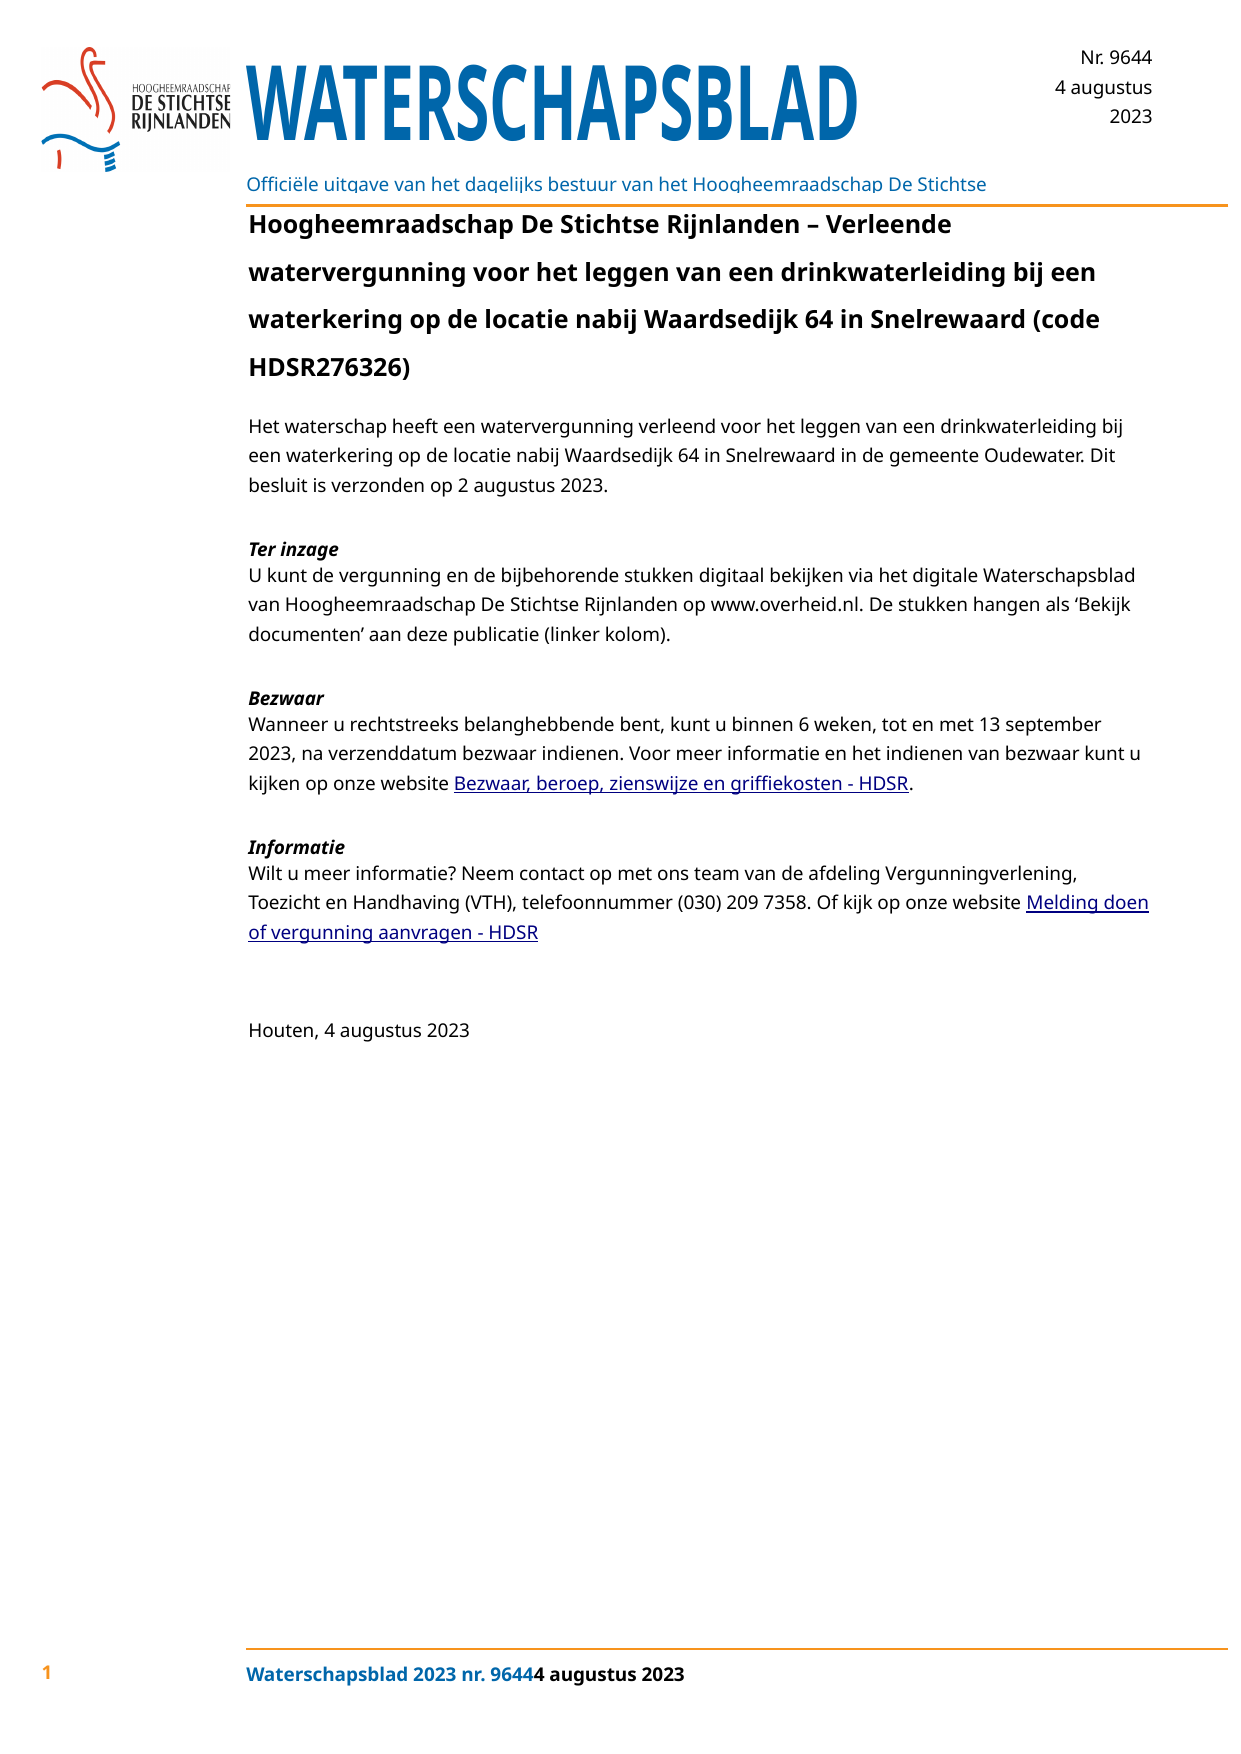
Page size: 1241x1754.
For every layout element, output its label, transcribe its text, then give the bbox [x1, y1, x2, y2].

text Hoogheemraadschap De Stichtse Rijnlanden – Verleende watervergunning voor het leggen van een drinkwaterleiding bij een waterkering op de locatie nabij Waardsedijk 64 in Snelrewaard (code HDSR276326) [248, 207, 1152, 384]
text Informatie [248, 834, 1152, 860]
text Ter inzage [248, 536, 1152, 562]
text Bezwaar [248, 685, 1152, 711]
text Houten, 4 augustus 2023 [248, 1017, 1152, 1043]
text Het waterschap heeft een watervergunning verleend voor het leggen van een drinkwaterleiding bij een waterkering op de locatie nabij Waardsedijk 64 in Snelrewaard in de gemeente Oudewater. Dit besluit is verzonden op 2 augustus 2023. [248, 413, 1152, 498]
text Wanneer u rechtstreeks belanghebbende bent, kunt u binnen 6 weken, tot en met 13 september 2023, na verzenddatum bezwaar indienen. Voor meer informatie en het indienen van bezwaar kunt u kijken op onze website Bezwaar, beroep, zienswijze en griffiekosten - HDSR. [248, 711, 1152, 796]
text U kunt de vergunning en de bijbehorende stukken digitaal bekijken via het digitale Waterschapsblad van Hoogheemraadschap De Stichtse Rijnlanden op www.overheid.nl. De stukken hangen als ‘Bekijk documenten’ aan deze publicatie (linker kolom). [248, 562, 1152, 647]
picture [41, 47, 231, 172]
text Wilt u meer informatie? Neem contact op met ons team van de afdeling Vergunningverlening, Toezicht en Handhaving (VTH), telefoonnummer (030) 209 7358. Of kijk op onze website Melding doen of vergunning aanvragen - HDSR [248, 860, 1152, 944]
